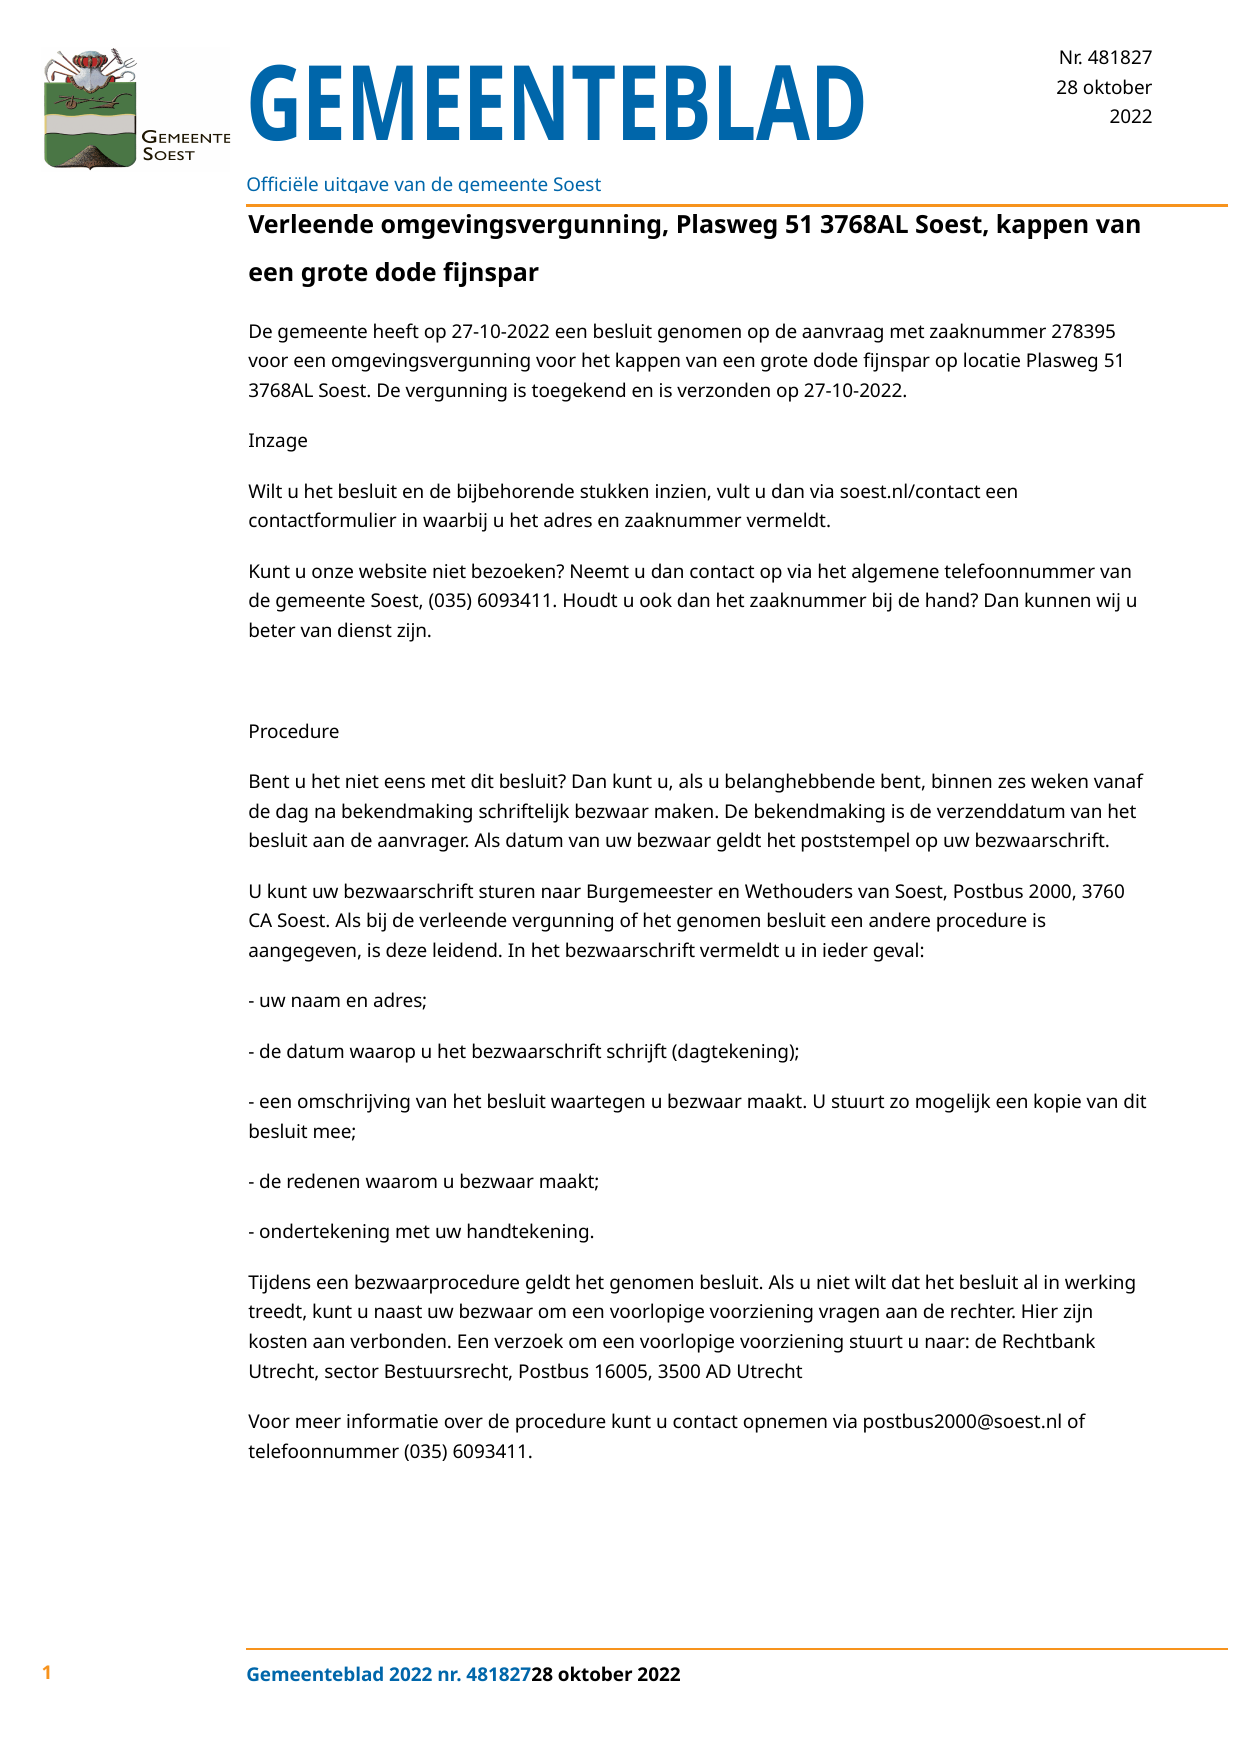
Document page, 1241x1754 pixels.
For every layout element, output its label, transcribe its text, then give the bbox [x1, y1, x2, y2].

text Wilt u het besluit en de bijbehorende stukken inzien, vult u dan via soest.nl/contact een contactformulier in waarbij u het adres en zaaknummer vermeldt. [248, 478, 1152, 533]
text - een omschrijving van het besluit waartegen u bezwaar maakt. U stuurt zo mogelijk een kopie van dit besluit mee; [248, 1088, 1152, 1144]
text - de datum waarop u het bezwaarschrift schrijft (dagtekening); [248, 1038, 1152, 1064]
text U kunt uw bezwaarschrift sturen naar Burgemeester en Wethouders van Soest, Postbus 2000, 3760 CA Soest. Als bij de verleende vergunning of het genomen besluit een andere procedure is aangegeven, is deze leidend. In het bezwaarschrift vermeldt u in ieder geval: [248, 878, 1152, 963]
text Inzage [248, 427, 1152, 453]
text - de redenen waarom u bezwaar maakt; [248, 1168, 1152, 1194]
text Kunt u onze website niet bezoeken? Neemt u dan contact op via het algemene telefoonnummer van de gemeente Soest, (035) 6093411. Houdt u ook dan het zaaknummer bij de hand? Dan kunnen wij u beter van dienst zijn. [248, 558, 1152, 643]
text Voor meer informatie over de procedure kunt u contact opnemen via postbus2000@soest.nl of telefoonnummer (035) 6093411. [248, 1408, 1152, 1464]
picture [41, 47, 231, 172]
text - ondertekening met uw handtekening. [248, 1219, 1152, 1244]
text Tijdens een bezwaarprocedure geldt het genomen besluit. Als u niet wilt dat het besluit al in werking treedt, kunt u naast uw bezwaar om een voorlopige voorziening vragen aan de rechter. Hier zijn kosten aan verbonden. Een verzoek om een voorlopige voorziening stuurt u naar: de Rechtbank Utrecht, sector Bestuursrecht, Postbus 16005, 3500 AD Utrecht [248, 1269, 1152, 1384]
text De gemeente heeft op 27-10-2022 een besluit genomen op de aanvraag met zaaknummer 278395 voor een omgevingsvergunning voor het kappen van een grote dode fijnspar op locatie Plasweg 51 3768AL Soest. De vergunning is toegekend en is verzonden op 27-10-2022. [248, 318, 1152, 403]
text - uw naam en adres; [248, 987, 1152, 1013]
text Procedure [248, 718, 1152, 744]
text Bent u het niet eens met dit besluit? Dan kunt u, als u belanghebbende bent, binnen zes weken vanaf de dag na bekendmaking schriftelijk bezwaar maken. De bekendmaking is de verzenddatum van het besluit aan de aanvrager. Als datum van uw bezwaar geldt het poststempel op uw bezwaarschrift. [248, 768, 1152, 853]
text Verleende omgevingsvergunning, Plasweg 51 3768AL Soest, kappen van een grote dode fijnspar [248, 207, 1152, 288]
